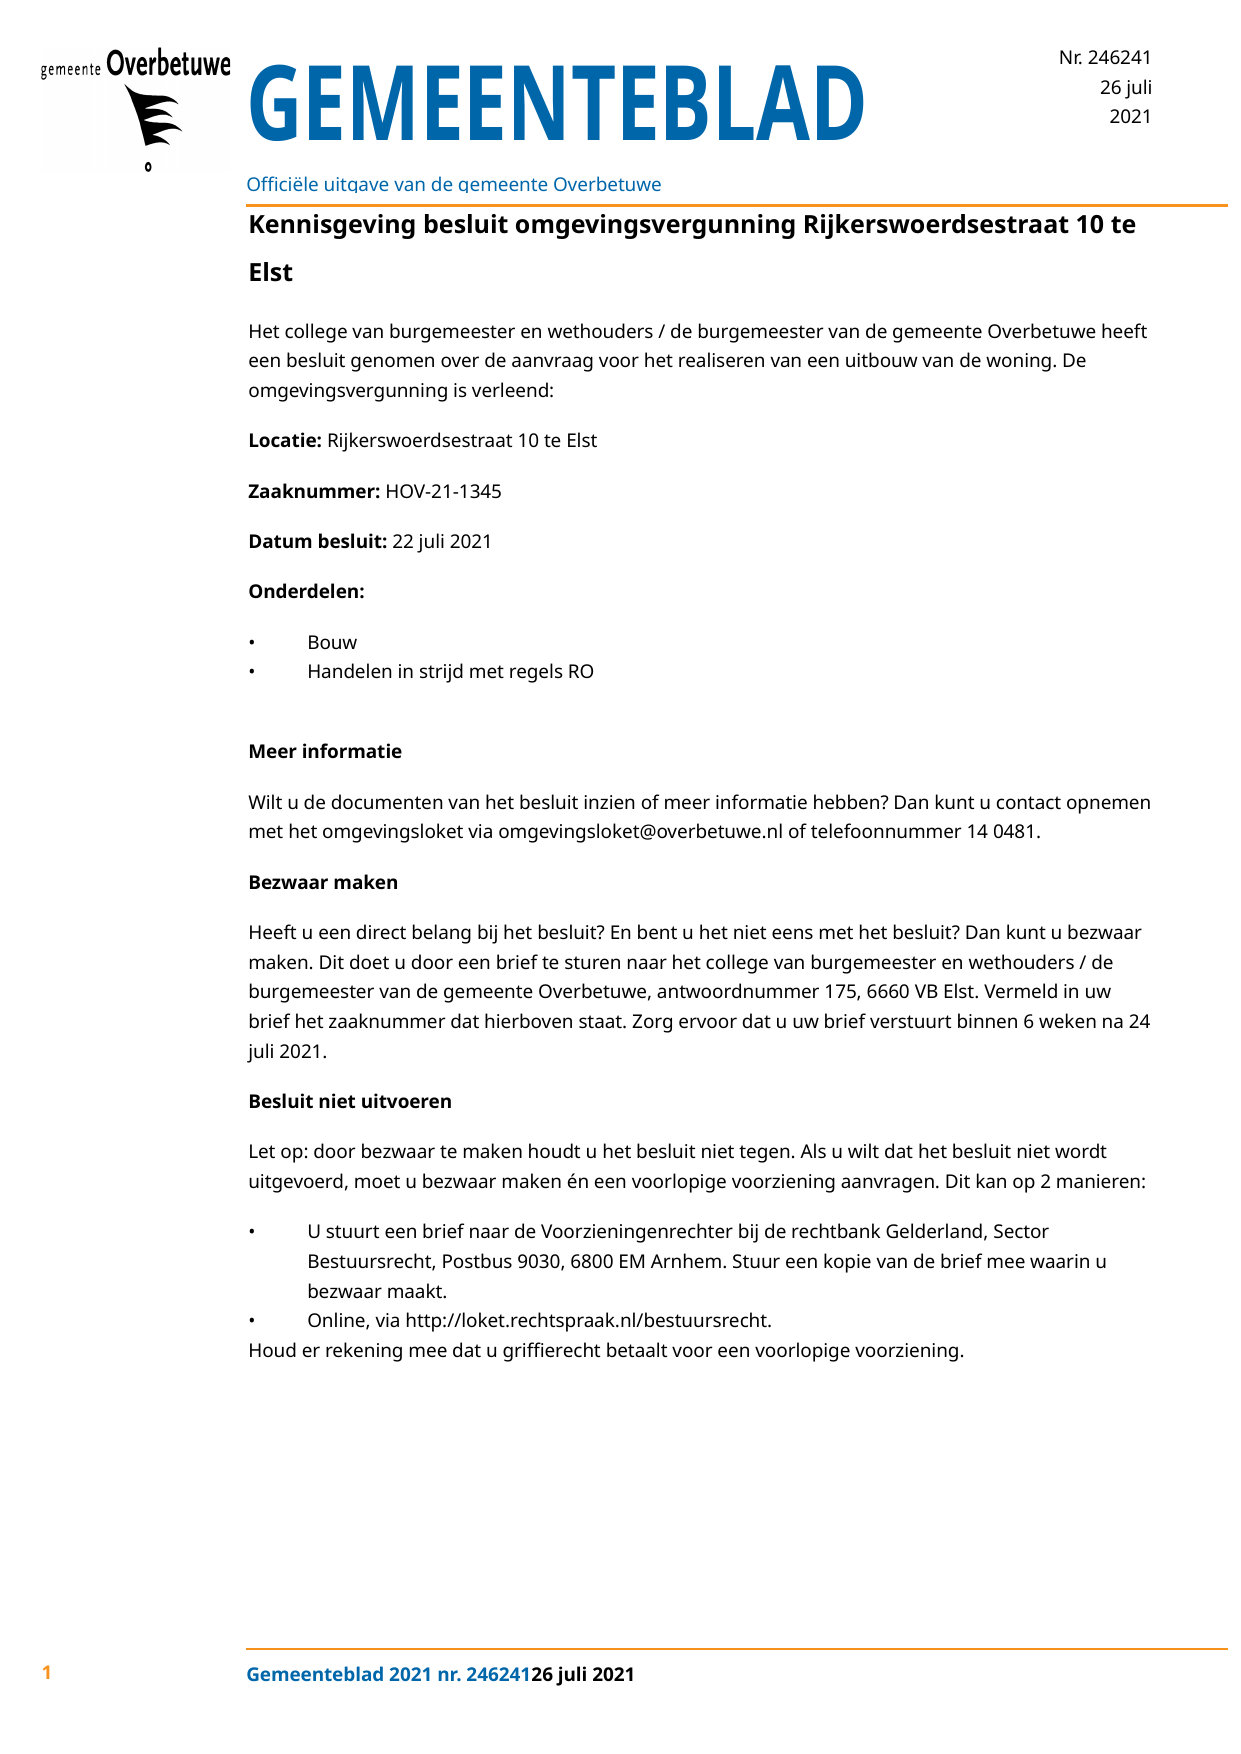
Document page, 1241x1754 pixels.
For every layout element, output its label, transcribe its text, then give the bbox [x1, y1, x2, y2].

text Locatie: Rijkerswoerdsestraat 10 te Elst [248, 427, 1152, 453]
text Onderdelen: [248, 579, 1152, 604]
list U stuurt een brief naar de Voorzieningenrechter bij de rechtbank Gelderland, Sector Bestuursrecht, Postbus 9030, 6800 EM Arnhem. Stuur een kopie van de brief mee waarin u bezwaar maakt. [248, 1219, 1152, 1304]
picture [41, 47, 231, 172]
text Heeft u een direct belang bij het besluit? En bent u het niet eens met het besluit? Dan kunt u bezwaar maken. Dit doet u door een brief te sturen naar het college van burgemeester en wethouders / de burgemeester van de gemeente Overbetuwe, antwoordnummer 175, 6660 VB Elst. Vermeld in uw brief het zaaknummer dat hierboven staat. Zorg ervoor dat u uw brief verstuurt binnen 6 weken na 24 juli 2021. [248, 919, 1152, 1064]
text Zaaknummer: HOV-21-1345 [248, 478, 1152, 504]
text Meer informatie [248, 739, 1152, 764]
text Wilt u de documenten van het besluit inzien of meer informatie hebben? Dan kunt u contact opnemen met het omgevingsloket via omgevingsloket@overbetuwe.nl of telefoonnummer 14 0481. [248, 789, 1152, 844]
text Let op: door bezwaar te maken houdt u het besluit niet tegen. Als u wilt dat het besluit niet wordt uitgevoerd, moet u bezwaar maken én een voorlopige voorziening aanvragen. Dit kan op 2 manieren: [248, 1139, 1152, 1194]
text Bezwaar maken [248, 869, 1152, 895]
text Het college van burgemeester en wethouders / de burgemeester van de gemeente Overbetuwe heeft een besluit genomen over de aanvraag voor het realiseren van een uitbouw van de woning. De omgevingsvergunning is verleend: [248, 318, 1152, 403]
text Datum besluit: 22 juli 2021 [248, 528, 1152, 554]
list Handelen in strijd met regels RO [248, 659, 1152, 684]
text Besluit niet uitvoeren [248, 1088, 1152, 1114]
list Online, via http://loket.rechtspraak.nl/bestuursrecht. [248, 1307, 1152, 1333]
text Houd er rekening mee dat u griffierecht betaalt voor een voorlopige voorziening. [248, 1337, 1152, 1363]
text Kennisgeving besluit omgevingsvergunning Rijkerswoerdsestraat 10 te Elst [248, 207, 1152, 288]
list Bouw [248, 629, 1152, 655]
